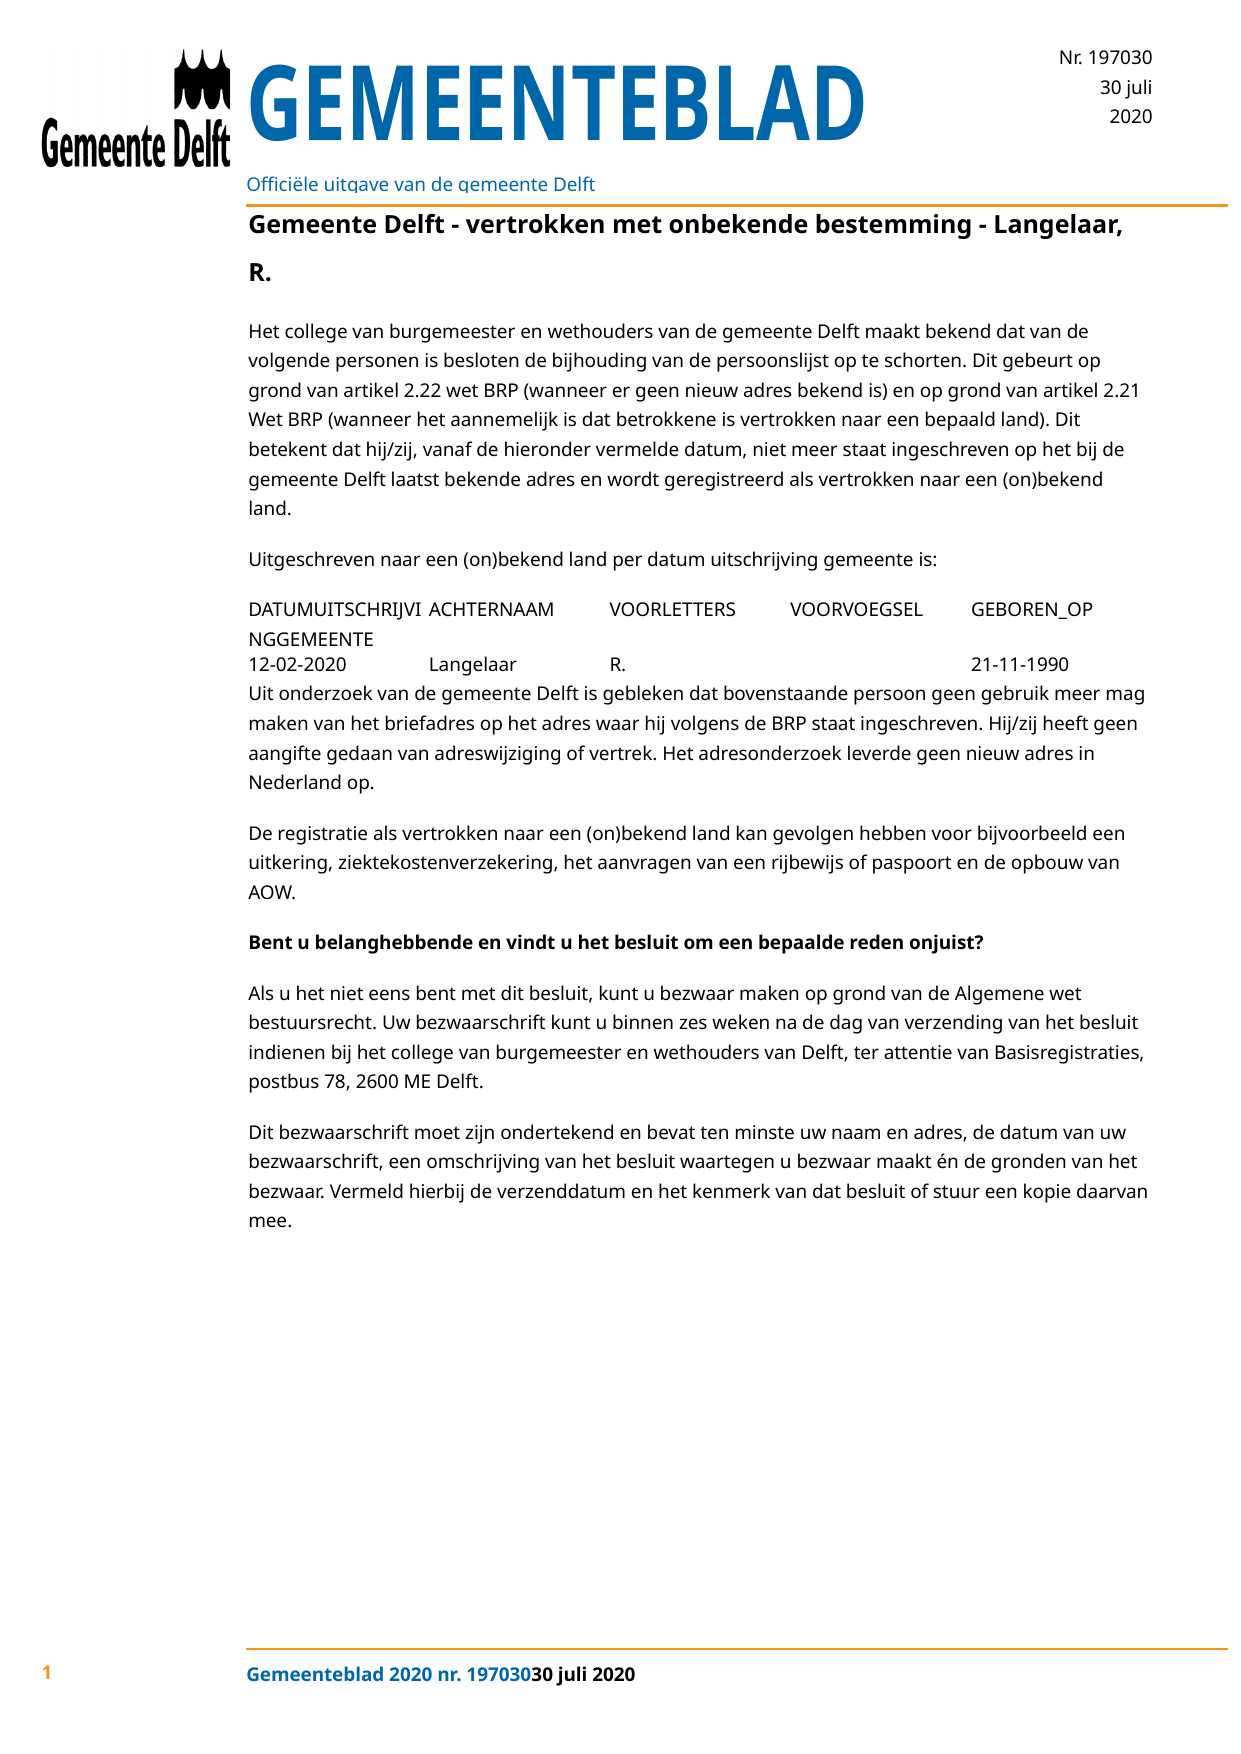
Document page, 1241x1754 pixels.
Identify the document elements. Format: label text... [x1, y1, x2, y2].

text Uitgeschreven naar een (on)bekend land per datum uitschrijving gemeente is: [248, 546, 1152, 572]
table_header ACHTERNAAM [429, 596, 609, 652]
text De registratie als vertrokken naar een (on)bekend land kan gevolgen hebben voor bijvoorbeeld een uitkering, ziektekostenverzekering, het aanvragen van een rijbewijs of paspoort en de opbouw van AOW. [248, 820, 1152, 905]
text Bent u belanghebbende en vindt u het besluit om een bepaalde reden onjuist? [248, 929, 1152, 955]
text Als u het niet eens bent met dit besluit, kunt u bezwaar maken op grond van de Algemene wet bestuursrecht. Uw bezwaarschrift kunt u binnen zes weken na de dag van verzending van het besluit indienen bij het college van burgemeester en wethouders van Delft, ter attentie van Basisregistraties, postbus 78, 2600 ME Delft. [248, 980, 1152, 1094]
table_header GEBOREN_OP [971, 596, 1152, 652]
table_header VOORVOEGSEL [790, 596, 971, 652]
picture [41, 47, 231, 172]
table_cell 21-11-1990 [971, 652, 1152, 677]
table_cell R. [609, 652, 790, 677]
text Het college van burgemeester en wethouders van de gemeente Delft maakt bekend dat van de volgende personen is besloten de bijhouding van de persoonslijst op te schorten. Dit gebeurt op grond van artikel 2.22 wet BRP (wanneer er geen nieuw adres bekend is) en op grond van artikel 2.21 Wet BRP (wanneer het aannemelijk is dat betrokkene is vertrokken naar een bepaald land). Dit betekent dat hij/zij, vanaf de hieronder vermelde datum, niet meer staat ingeschreven op het bij de gemeente Delft laatst bekende adres en wordt geregistreerd als vertrokken naar een (on)bekend land. [248, 318, 1152, 521]
text Dit bezwaarschrift moet zijn ondertekend en bevat ten minste uw naam en adres, de datum van uw bezwaarschrift, een omschrijving van het besluit waartegen u bezwaar maakt én de gronden van het bezwaar. Vermeld hierbij de verzenddatum en het kenmerk van dat besluit of stuur een kopie daarvan mee. [248, 1119, 1152, 1233]
table_cell [790, 652, 971, 677]
text Gemeente Delft - vertrokken met onbekende bestemming - Langelaar, R. [248, 207, 1152, 288]
table_header VOORLETTERS [609, 596, 790, 652]
table_cell Langelaar [429, 652, 609, 677]
table_header DATUMUITSCHRIJVINGGEMEENTE [248, 596, 429, 652]
text Uit onderzoek van de gemeente Delft is gebleken dat bovenstaande persoon geen gebruik meer mag maken van het briefadres op het adres waar hij volgens de BRP staat ingeschreven. Hij/zij heeft geen aangifte gedaan van adreswijziging of vertrek. Het adresonderzoek leverde geen nieuw adres in Nederland op. [248, 681, 1152, 795]
table_cell 12-02-2020 [248, 652, 429, 677]
